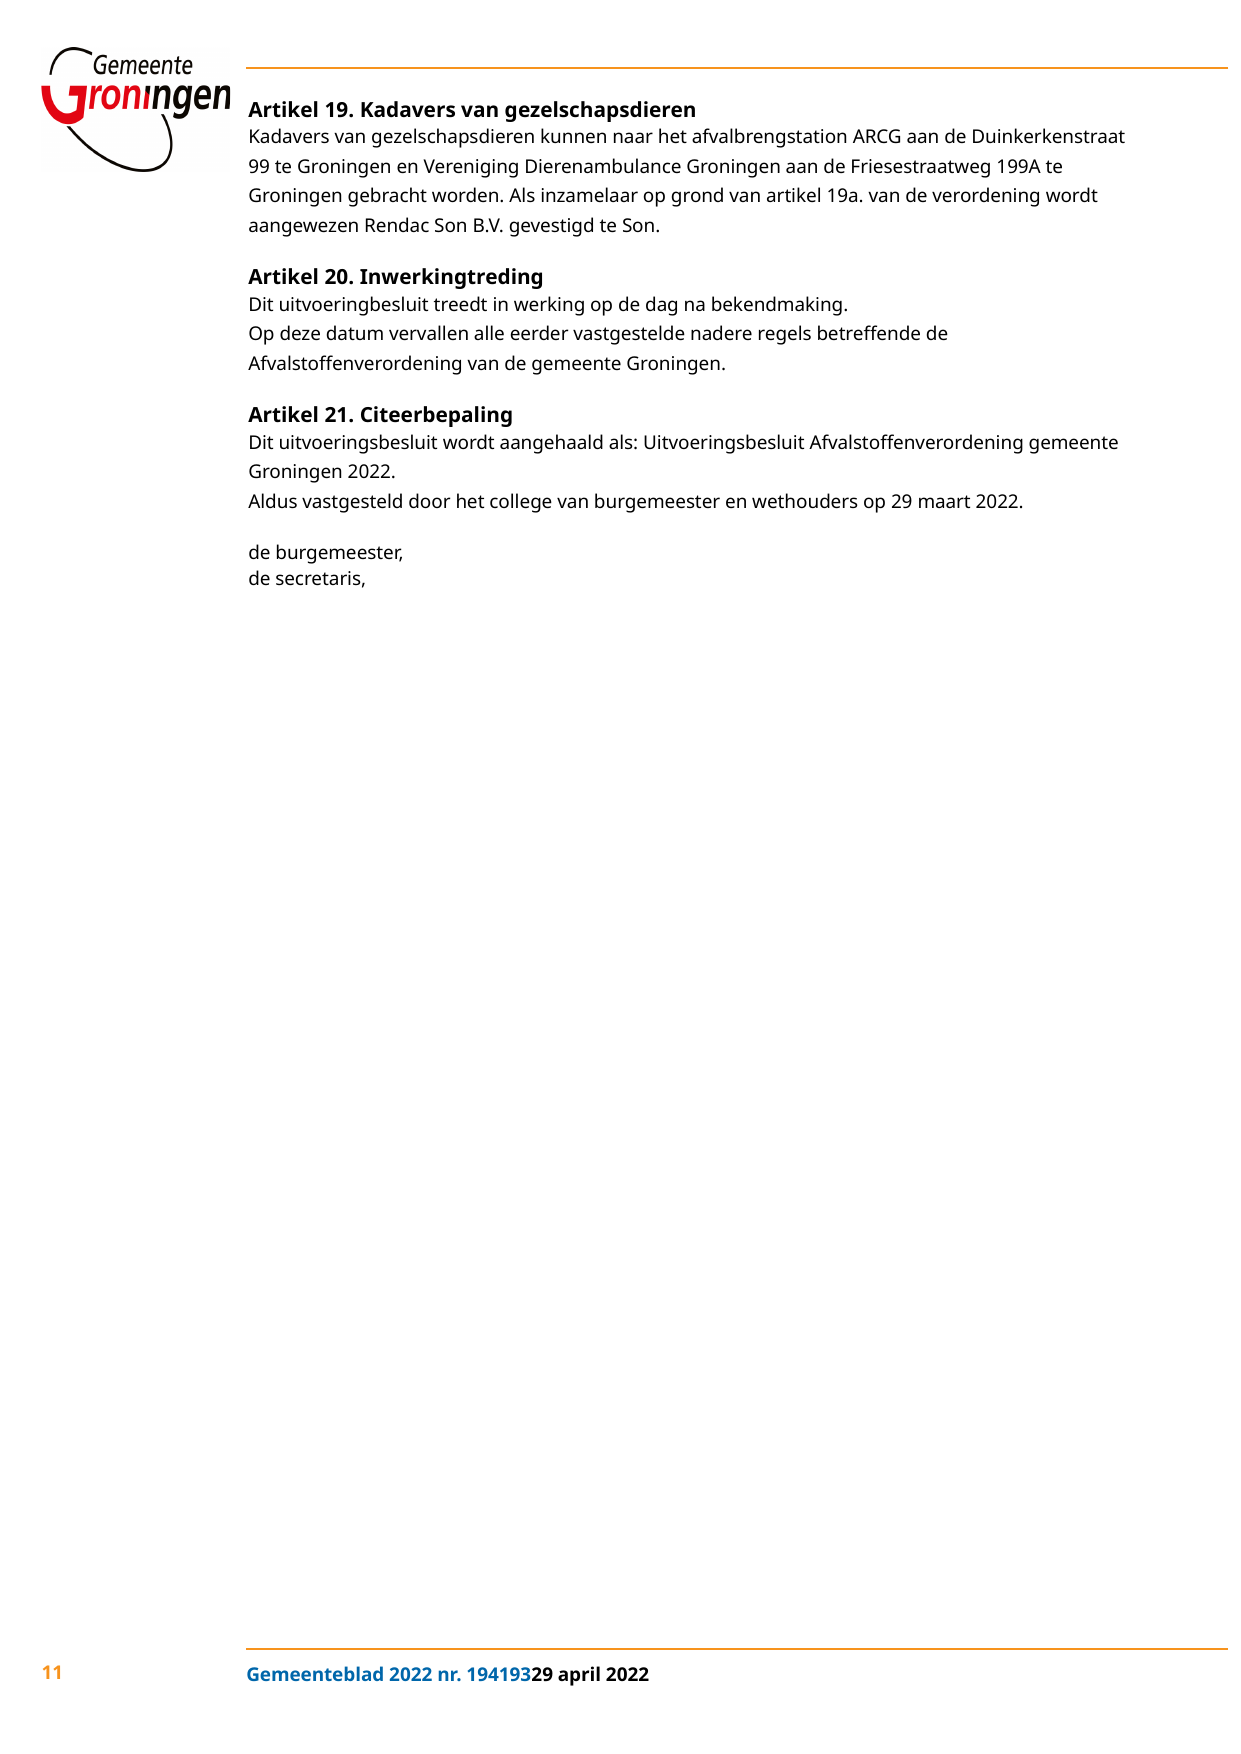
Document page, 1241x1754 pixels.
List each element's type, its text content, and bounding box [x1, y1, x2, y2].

text Dit uitvoeringbesluit treedt in werking op de dag na bekendmaking. [248, 291, 1152, 317]
text Artikel 19. Kadavers van gezelschapsdieren [248, 95, 1152, 123]
text Aldus vastgesteld door het college van burgemeester en wethouders op 29 maart 2022. [248, 488, 1152, 514]
picture [41, 47, 231, 172]
text Op deze datum vervallen alle eerder vastgestelde nadere regels betreffende de Afvalstoffenverordening van de gemeente Groningen. [248, 320, 1152, 376]
text Artikel 20. Inwerkingtreding [248, 262, 1152, 291]
text Artikel 21. Citeerbepaling [248, 400, 1152, 429]
text Dit uitvoeringsbesluit wordt aangehaald als: Uitvoeringsbesluit Afvalstoffenverordening gemeente Groningen 2022. [248, 429, 1152, 484]
text Kadavers van gezelschapsdieren kunnen naar het afvalbrengstation ARCG aan de Duinkerkenstraat 99 te Groningen en Vereniging Dierenambulance Groningen aan de Friesestraatweg 199A te Groningen gebracht worden. Als inzamelaar op grond van artikel 19a. van de verordening wordt aangewezen Rendac Son B.V. gevestigd te Son. [248, 123, 1152, 238]
text de secretaris, [248, 565, 1152, 591]
text de burgemeester, [248, 539, 1152, 565]
